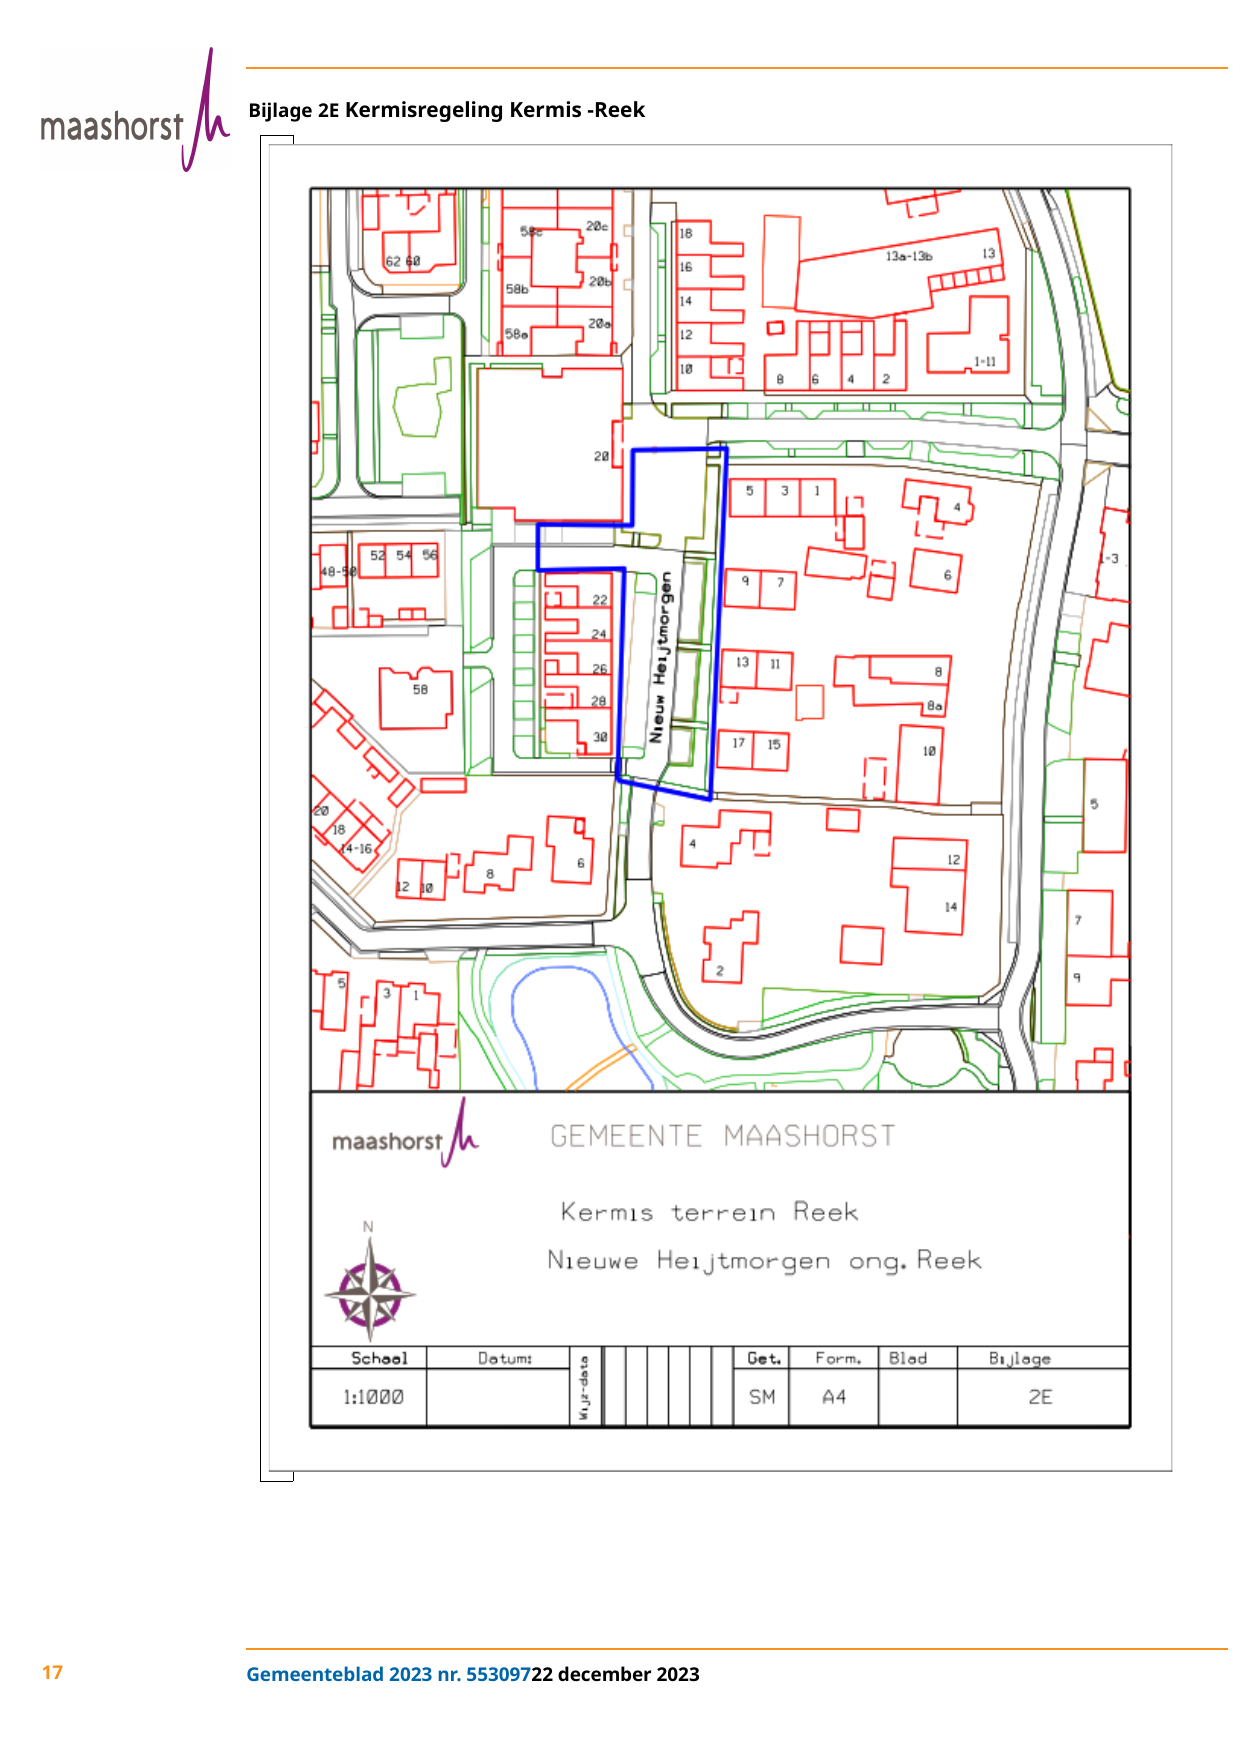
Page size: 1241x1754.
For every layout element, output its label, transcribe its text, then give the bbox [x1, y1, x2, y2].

text Bijlage 2E Kermisregeling Kermis -Reek [248, 95, 1152, 123]
picture [268, 144, 1173, 1472]
picture [41, 47, 231, 172]
